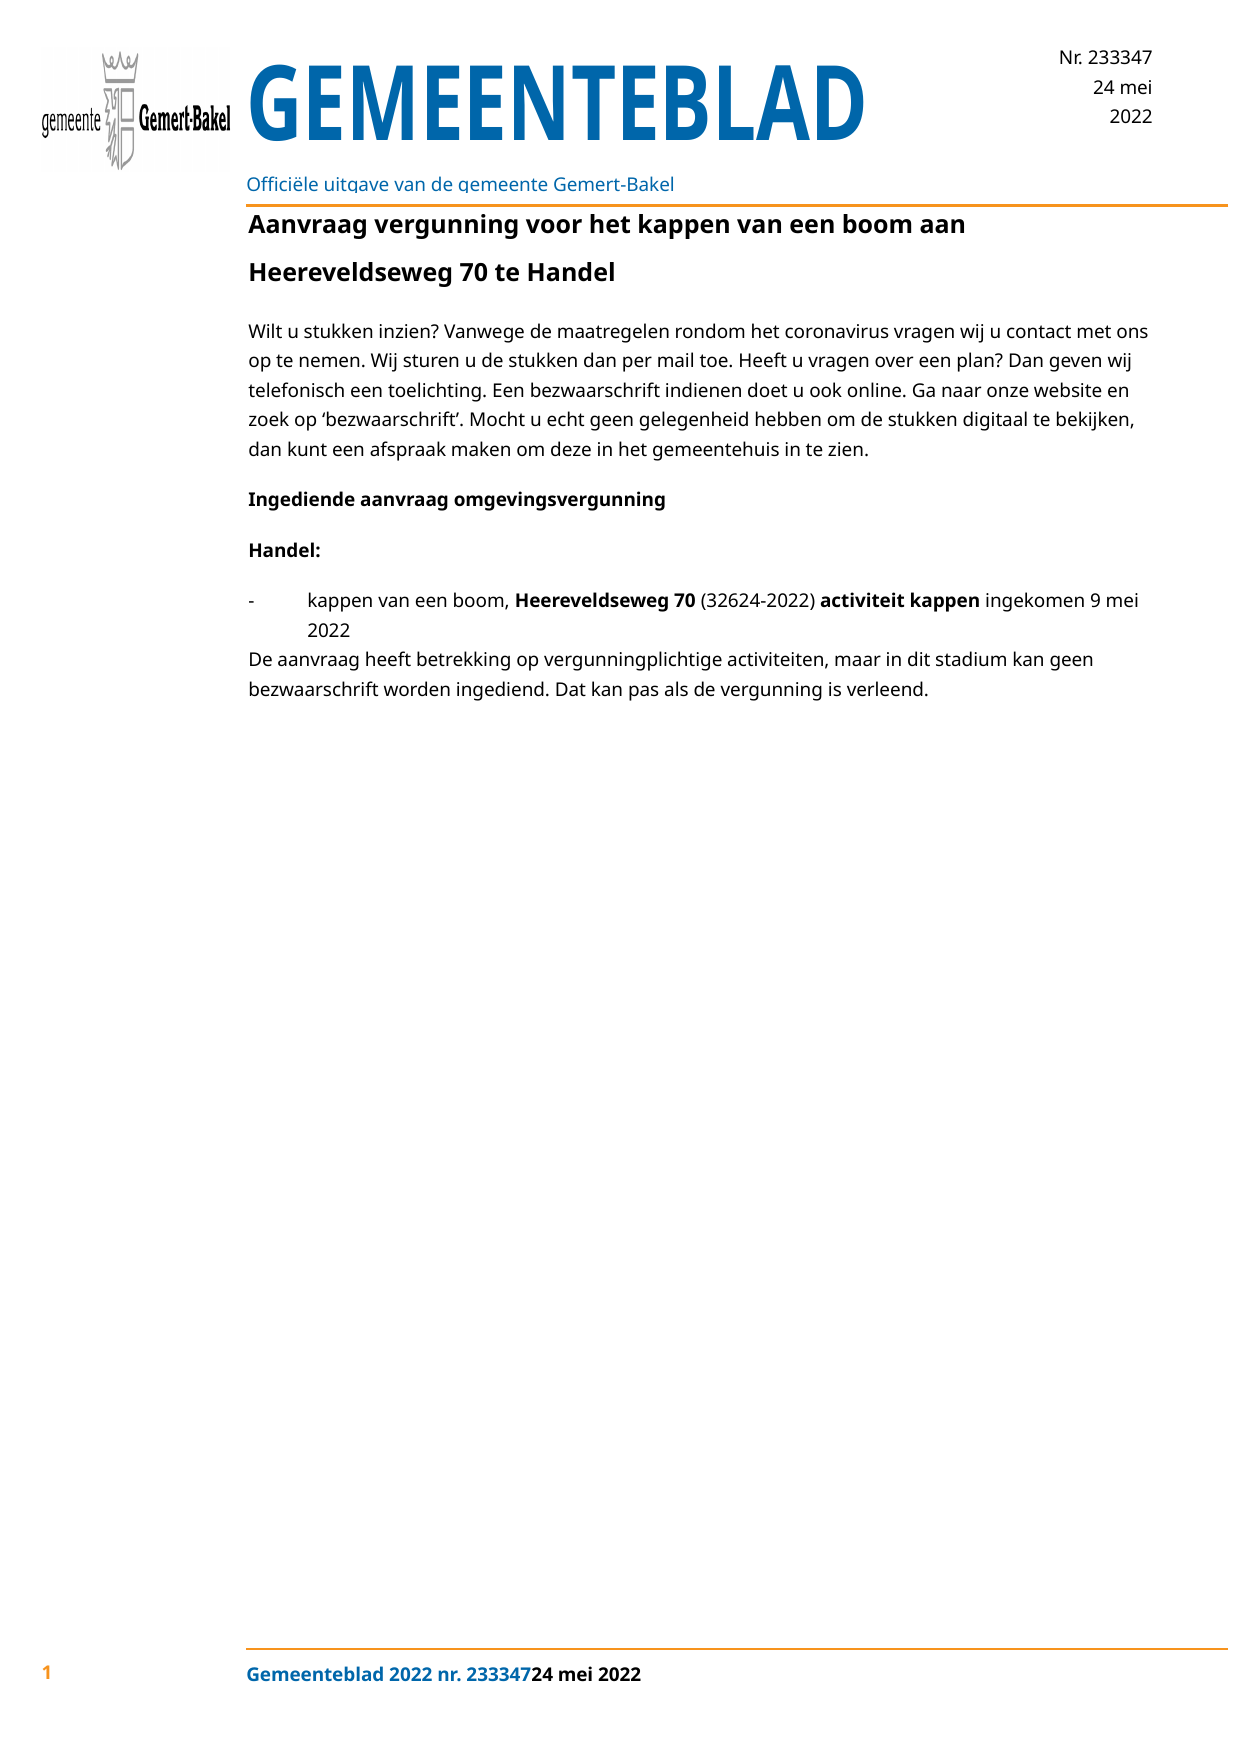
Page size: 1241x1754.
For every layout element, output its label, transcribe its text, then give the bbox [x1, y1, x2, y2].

picture [41, 47, 231, 172]
text De aanvraag heeft betrekking op vergunningplichtige activiteiten, maar in dit stadium kan geen bezwaarschrift worden ingediend. Dat kan pas als de vergunning is verleend. [248, 647, 1152, 702]
text Aanvraag vergunning voor het kappen van een boom aan Heereveldseweg 70 te Handel [248, 207, 1152, 288]
text Wilt u stukken inzien? Vanwege de maatregelen rondom het coronavirus vragen wij u contact met ons op te nemen. Wij sturen u de stukken dan per mail toe. Heeft u vragen over een plan? Dan geven wij telefonisch een toelichting. Een bezwaarschrift indienen doet u ook online. Ga naar onze website en zoek op ‘bezwaarschrift’. Mocht u echt geen gelegenheid hebben om de stukken digitaal te bekijken, dan kunt een afspraak maken om deze in het gemeentehuis in te zien. [248, 318, 1152, 462]
list kappen van een boom, Heereveldseweg 70 (32624-2022) activiteit kappen ingekomen 9 mei 2022 [248, 587, 1152, 643]
text Handel: [248, 537, 1152, 563]
text Ingediende aanvraag omgevingsvergunning [248, 487, 1152, 512]
